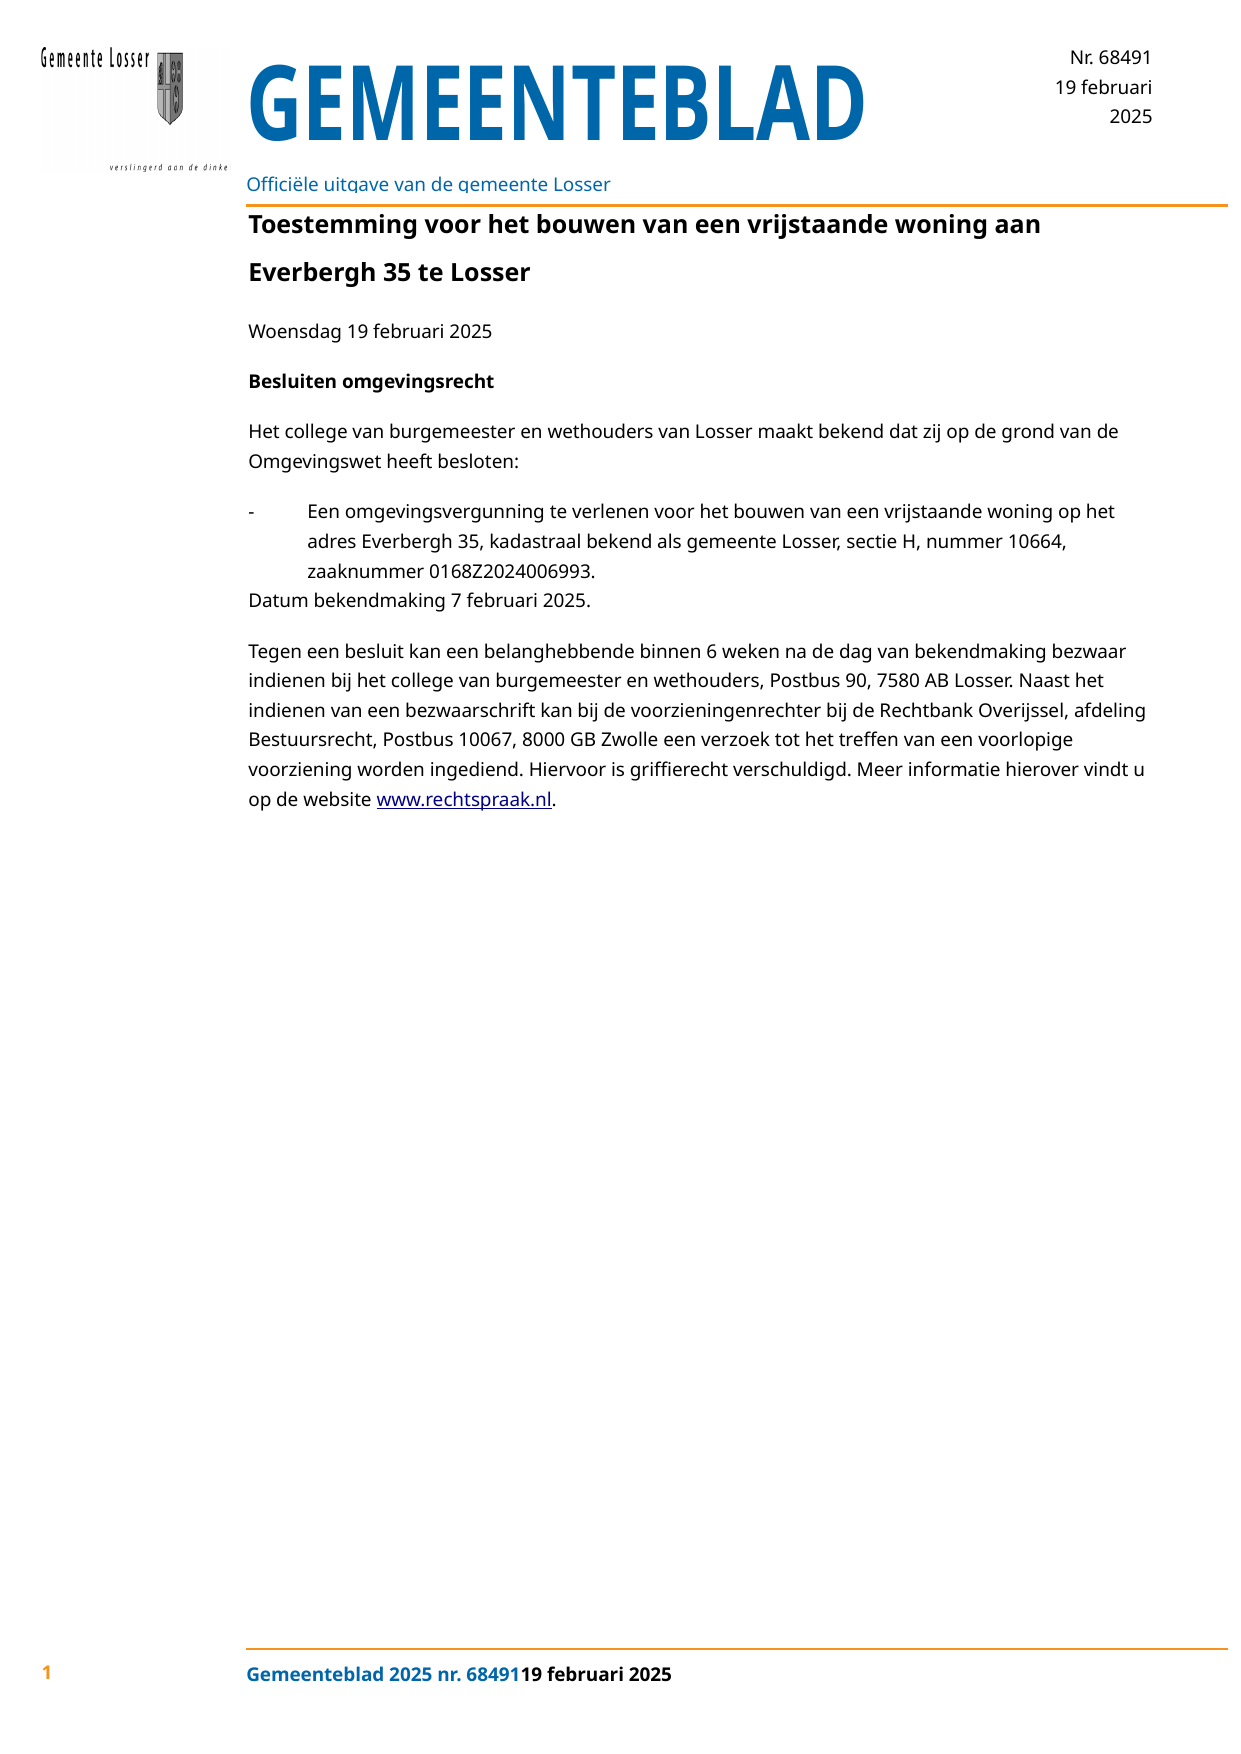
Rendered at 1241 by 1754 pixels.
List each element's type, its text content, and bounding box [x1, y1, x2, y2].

text Toestemming voor het bouwen van een vrijstaande woning aan Everbergh 35 te Losser [248, 207, 1152, 288]
picture [41, 47, 231, 172]
text Tegen een besluit kan een belanghebbende binnen 6 weken na de dag van bekendmaking bezwaar indienen bij het college van burgemeester en wethouders, Postbus 90, 7580 AB Losser. Naast het indienen van een bezwaarschrift kan bij de voorzieningenrechter bij de Rechtbank Overijssel, afdeling Bestuursrecht, Postbus 10067, 8000 GB Zwolle een verzoek tot het treffen van een voorlopige voorziening worden ingediend. Hiervoor is griffierecht verschuldigd. Meer informatie hierover vindt u op de website www.rechtspraak.nl. [248, 638, 1152, 812]
list Een omgevingsvergunning te verlenen voor het bouwen van een vrijstaande woning op het adres Everbergh 35, kadastraal bekend als gemeente Losser, sectie H, nummer 10664, zaaknummer 0168Z2024006993. [248, 499, 1152, 584]
text Woensdag 19 februari 2025 [248, 318, 1152, 344]
text Besluiten omgevingsrecht [248, 368, 1152, 394]
text Datum bekendmaking 7 februari 2025. [248, 587, 1152, 613]
text Het college van burgemeester en wethouders van Losser maakt bekend dat zij op de grond van de Omgevingswet heeft besloten: [248, 419, 1152, 474]
